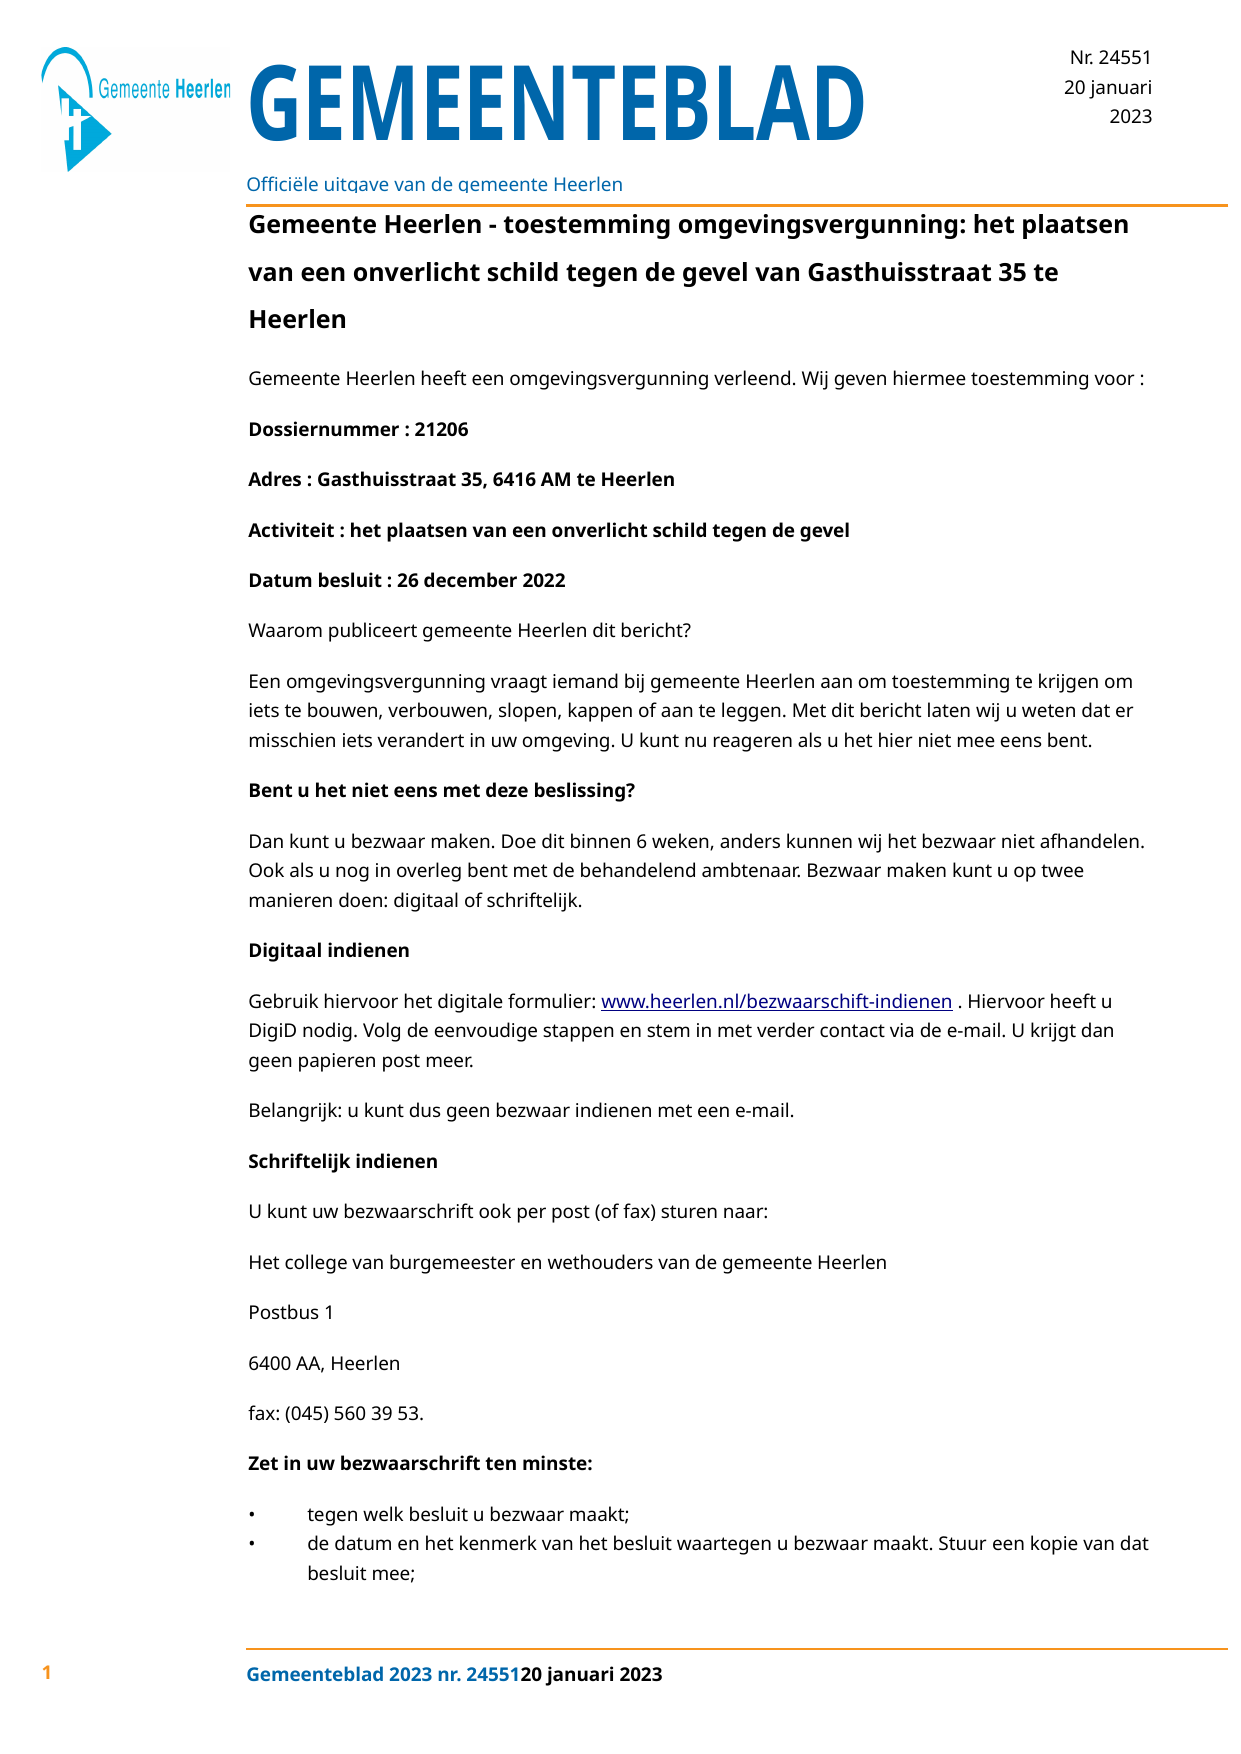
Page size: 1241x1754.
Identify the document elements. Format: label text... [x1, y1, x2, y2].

text fax: (045) 560 39 53. [248, 1400, 1152, 1426]
text Het college van burgemeester en wethouders van de gemeente Heerlen [248, 1249, 1152, 1274]
text Dan kunt u bezwaar maken. Doe dit binnen 6 weken, anders kunnen wij het bezwaar niet afhandelen. Ook als u nog in overleg bent met de behandelend ambtenaar. Bezwaar maken kunt u op twee manieren doen: digitaal of schriftelijk. [248, 828, 1152, 913]
text Adres : Gasthuisstraat 35, 6416 AM te Heerlen [248, 466, 1152, 492]
text Digitaal indienen [248, 938, 1152, 963]
picture [41, 47, 231, 172]
list de datum en het kenmerk van het besluit waartegen u bezwaar maakt. Stuur een kopie van dat besluit mee; [248, 1531, 1152, 1586]
text U kunt uw bezwaarschrift ook per post (of fax) sturen naar: [248, 1198, 1152, 1224]
text Schriftelijk indienen [248, 1148, 1152, 1174]
text Dossiernummer : 21206 [248, 416, 1152, 442]
list tegen welk besluit u bezwaar maakt; [248, 1501, 1152, 1527]
text Activiteit : het plaatsen van een onverlicht schild tegen de gevel [248, 517, 1152, 542]
text Datum besluit : 26 december 2022 [248, 567, 1152, 593]
text Gemeente Heerlen - toestemming omgevingsvergunning: het plaatsen van een onverlicht schild tegen de gevel van Gasthuisstraat 35 te Heerlen [248, 207, 1152, 336]
text Waarom publiceert gemeente Heerlen dit bericht? [248, 618, 1152, 643]
text Gemeente Heerlen heeft een omgevingsvergunning verleend. Wij geven hiermee toestemming voor : [248, 366, 1152, 391]
text Belangrijk: u kunt dus geen bezwaar indienen met een e-mail. [248, 1098, 1152, 1123]
text Gebruik hiervoor het digitale formulier: www.heerlen.nl/bezwaarschift-indienen . Hiervoor heeft u DigiD nodig. Volg de eenvoudige stappen en stem in met verder contact via de e-mail. U krijgt dan geen papieren post meer. [248, 988, 1152, 1073]
text 6400 AA, Heerlen [248, 1350, 1152, 1375]
text Een omgevingsvergunning vraagt iemand bij gemeente Heerlen aan om toestemming te krijgen om iets te bouwen, verbouwen, slopen, kappen of aan te leggen. Met dit bericht laten wij u weten dat er misschien iets verandert in uw omgeving. U kunt nu reageren als u het hier niet mee eens bent. [248, 668, 1152, 753]
text Bent u het niet eens met deze beslissing? [248, 778, 1152, 803]
text Postbus 1 [248, 1299, 1152, 1325]
picture [41, 47, 59, 70]
text Zet in uw bezwaarschrift ten minste: [248, 1451, 1152, 1476]
